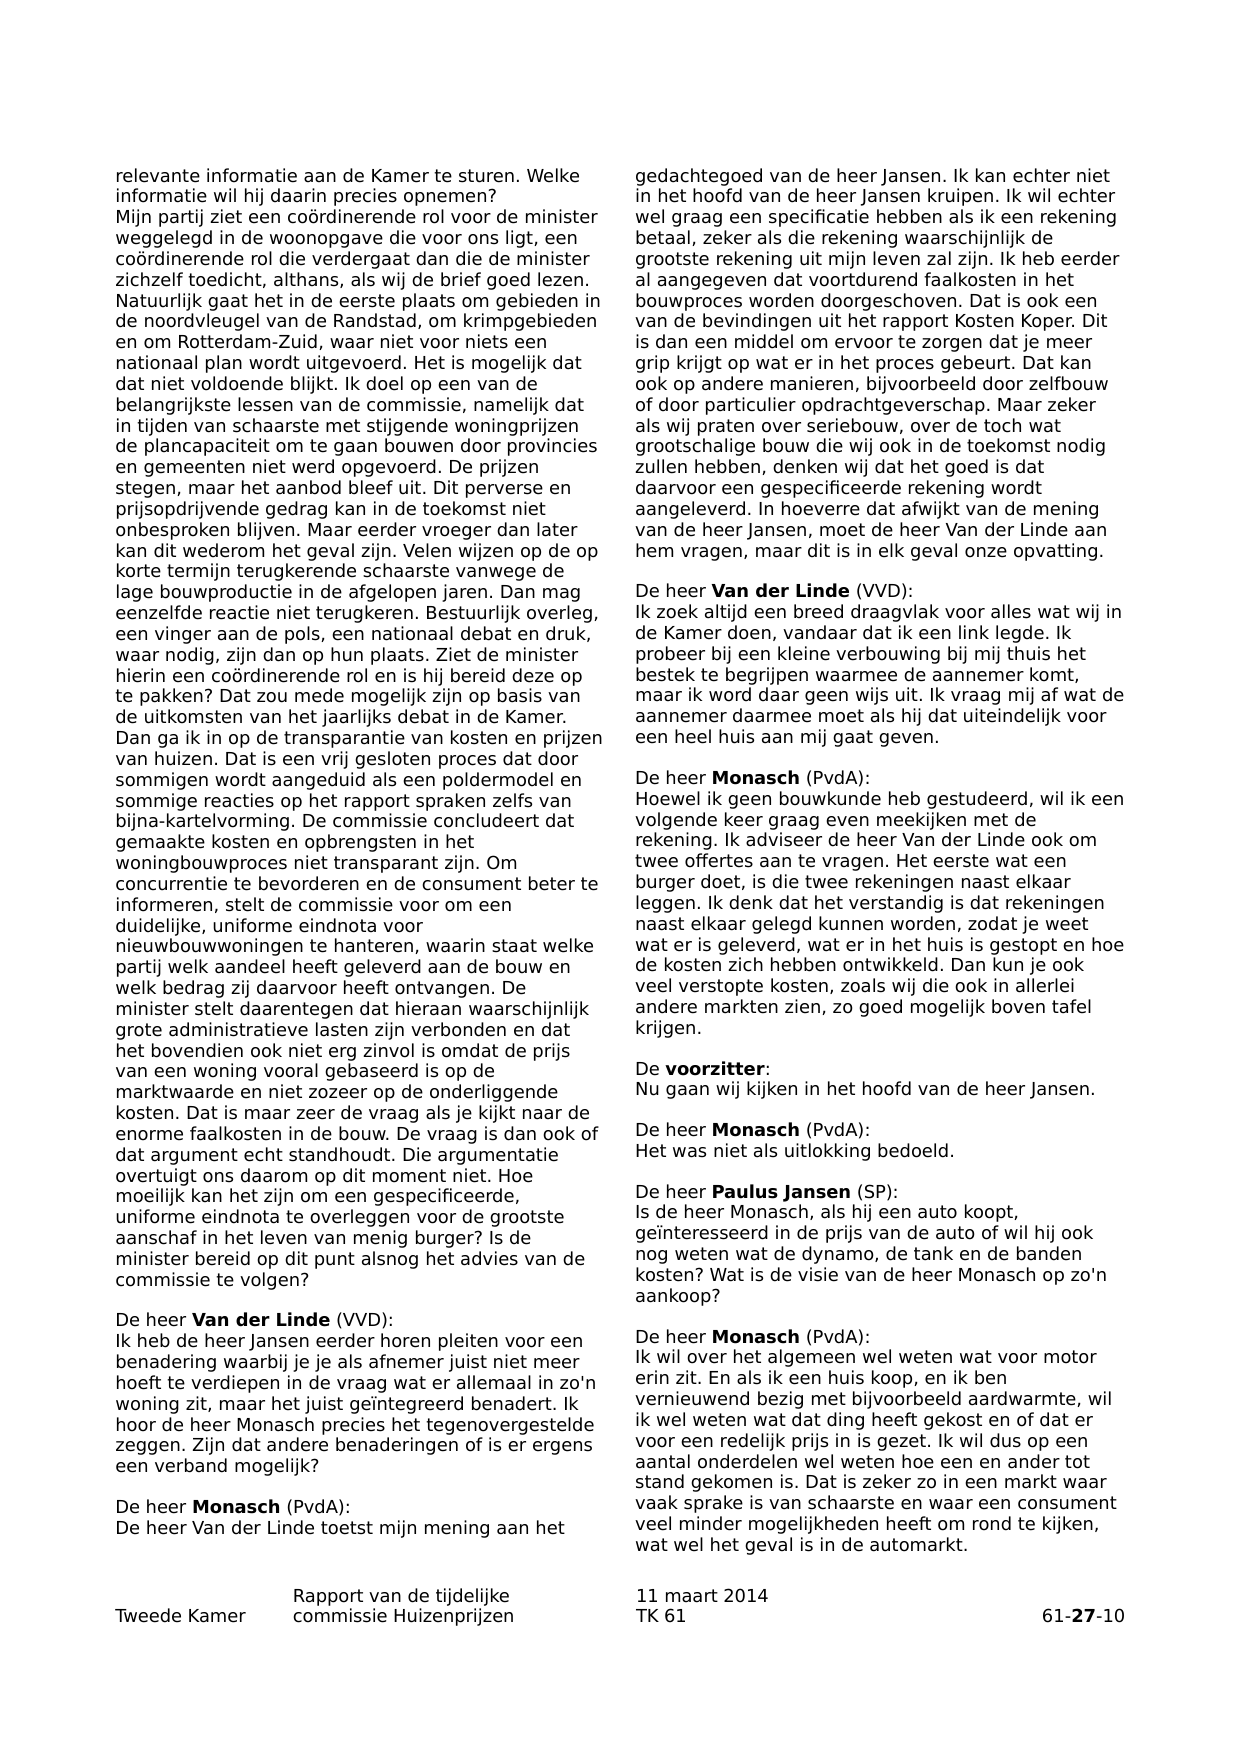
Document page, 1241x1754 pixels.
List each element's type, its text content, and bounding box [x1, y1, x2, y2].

text De heer Van der Linde toetst mijn mening aan het [115, 1518, 605, 1538]
text De voorzitter: [635, 1058, 1125, 1079]
text De heer Monasch (PvdA): [115, 1497, 605, 1518]
text Dan ga ik in op de transparantie van kosten en prijzen van huizen. Dat is een vrij gesloten proces dat door sommigen wordt aangeduid als een poldermodel en sommige reacties op het rapport spraken zelfs van bijna-kartelvorming. De commissie concludeert dat gemaakte kosten en opbrengsten in het woningbouwproces niet transparant zijn. Om concurrentie te bevorderen en de consument beter te informeren, stelt de commissie voor om een duidelijke, uniforme eindnota voor nieuwbouwwoningen te hanteren, waarin staat welke partij welk aandeel heeft geleverd aan de bouw en welk bedrag zij daarvoor heeft ontvangen. De minister stelt daarentegen dat hieraan waarschijnlijk grote administratieve lasten zijn verbonden en dat het bovendien ook niet erg zinvol is omdat de prijs van een woning vooral gebaseerd is op de marktwaarde en niet zozeer op de onderliggende kosten. Dat is maar zeer de vraag als je kijkt naar de enorme faalkosten in de bouw. De vraag is dan ook of dat argument echt standhoudt. Die argumentatie overtuigt ons daarom op dit moment niet. Hoe moeilijk kan het zijn om een gespecificeerde, uniforme eindnota te overleggen voor de grootste aanschaf in het leven van menig burger? Is de minister bereid op dit punt alsnog het advies van de commissie te volgen? [115, 728, 605, 1290]
text Mijn partij ziet een coördinerende rol voor de minister weggelegd in de woonopgave die voor ons ligt, een coördinerende rol die verdergaat dan die de minister zichzelf toedicht, althans, als wij de brief goed lezen. Natuurlijk gaat het in de eerste plaats om gebieden in de noordvleugel van de Randstad, om krimpgebieden en om Rotterdam-Zuid, waar niet voor niets een nationaal plan wordt uitgevoerd. Het is mogelijk dat dat niet voldoende blijkt. Ik doel op een van de belangrijkste lessen van de commissie, namelijk dat in tijden van schaarste met stijgende woningprijzen de plancapaciteit om te gaan bouwen door provincies en gemeenten niet werd opgevoerd. De prijzen stegen, maar het aanbod bleef uit. Dit perverse en prijsopdrijvende gedrag kan in de toekomst niet onbesproken blijven. Maar eerder vroeger dan later kan dit wederom het geval zijn. Velen wijzen op de op korte termijn terugkerende schaarste vanwege de lage bouwproductie in de afgelopen jaren. Dan mag eenzelfde reactie niet terugkeren. Bestuurlijk overleg, een vinger aan de pols, een nationaal debat en druk, waar nodig, zijn dan op hun plaats. Ziet de minister hierin een coördinerende rol en is hij bereid deze op te pakken? Dat zou mede mogelijk zijn op basis van de uitkomsten van het jaarlijks debat in de Kamer. [115, 207, 605, 728]
text De heer Monasch (PvdA): [635, 768, 1125, 788]
text Nu gaan wij kijken in het hoofd van de heer Jansen. [635, 1079, 1125, 1100]
text De heer Monasch (PvdA): [635, 1120, 1125, 1141]
text Het was niet als uitlokking bedoeld. [635, 1141, 1125, 1162]
text De heer Monasch (PvdA): [635, 1326, 1125, 1347]
text gedachtegoed van de heer Jansen. Ik kan echter niet in het hoofd van de heer Jansen kruipen. Ik wil echter wel graag een specificatie hebben als ik een rekening betaal, zeker als die rekening waarschijnlijk de grootste rekening uit mijn leven zal zijn. Ik heb eerder al aangegeven dat voortdurend faalkosten in het bouwproces worden doorgeschoven. Dat is ook een van de bevindingen uit het rapport Kosten Koper. Dit is dan een middel om ervoor te zorgen dat je meer grip krijgt op wat er in het proces gebeurt. Dat kan ook op andere manieren, bijvoorbeeld door zelfbouw of door particulier opdrachtgeverschap. Maar zeker als wij praten over seriebouw, over de toch wat grootschalige bouw die wij ook in de toekomst nodig zullen hebben, denken wij dat het goed is dat daarvoor een gespecificeerde rekening wordt aangeleverd. In hoeverre dat afwijkt van de mening van de heer Jansen, moet de heer Van der Linde aan hem vragen, maar dit is in elk geval onze opvatting. [635, 165, 1125, 561]
text De heer Van der Linde (VVD): [635, 581, 1125, 602]
text Ik heb de heer Jansen eerder horen pleiten voor een benadering waarbij je je als afnemer juist niet meer hoeft te verdiepen in de vraag wat er allemaal in zo'n woning zit, maar het juist geïntegreerd benadert. Ik hoor de heer Monasch precies het tegenovergestelde zeggen. Zijn dat andere benaderingen of is er ergens een verband mogelijk? [115, 1331, 605, 1477]
text Ik zoek altijd een breed draagvlak voor alles wat wij in de Kamer doen, vandaar dat ik een link legde. Ik probeer bij een kleine verbouwing bij mij thuis het bestek te begrijpen waarmee de aannemer komt, maar ik word daar geen wijs uit. Ik vraag mij af wat de aannemer daarmee moet als hij dat uiteindelijk voor een heel huis aan mij gaat geven. [635, 602, 1125, 748]
text Is de heer Monasch, als hij een auto koopt, geïnteresseerd in de prijs van de auto of wil hij ook nog weten wat de dynamo, de tank en de banden kosten? Wat is de visie van de heer Monasch op zo'n aankoop? [635, 1202, 1125, 1306]
text De heer Van der Linde (VVD): [115, 1310, 605, 1331]
text Hoewel ik geen bouwkunde heb gestudeerd, wil ik een volgende keer graag even meekijken met de rekening. Ik adviseer de heer Van der Linde ook om twee offertes aan te vragen. Het eerste wat een burger doet, is die twee rekeningen naast elkaar leggen. Ik denk dat het verstandig is dat rekeningen naast elkaar gelegd kunnen worden, zodat je weet wat er is geleverd, wat er in het huis is gestopt en hoe de kosten zich hebben ontwikkeld. Dan kun je ook veel verstopte kosten, zoals wij die ook in allerlei andere markten zien, zo goed mogelijk boven tafel krijgen. [635, 788, 1125, 1038]
text Ik wil over het algemeen wel weten wat voor motor erin zit. En als ik een huis koop, en ik ben vernieuwend bezig met bijvoorbeeld aardwarmte, wil ik wel weten wat dat ding heeft gekost en of dat er voor een redelijk prijs in is gezet. Ik wil dus op een aantal onderdelen wel weten hoe een en ander tot stand gekomen is. Dat is zeker zo in een markt waar vaak sprake is van schaarste en waar een consument veel minder mogelijkheden heeft om rond te kijken, wat wel het geval is in de automarkt. [635, 1347, 1125, 1556]
text relevante informatie aan de Kamer te sturen. Welke informatie wil hij daarin precies opnemen? [115, 165, 605, 207]
text De heer Paulus Jansen (SP): [635, 1182, 1125, 1202]
